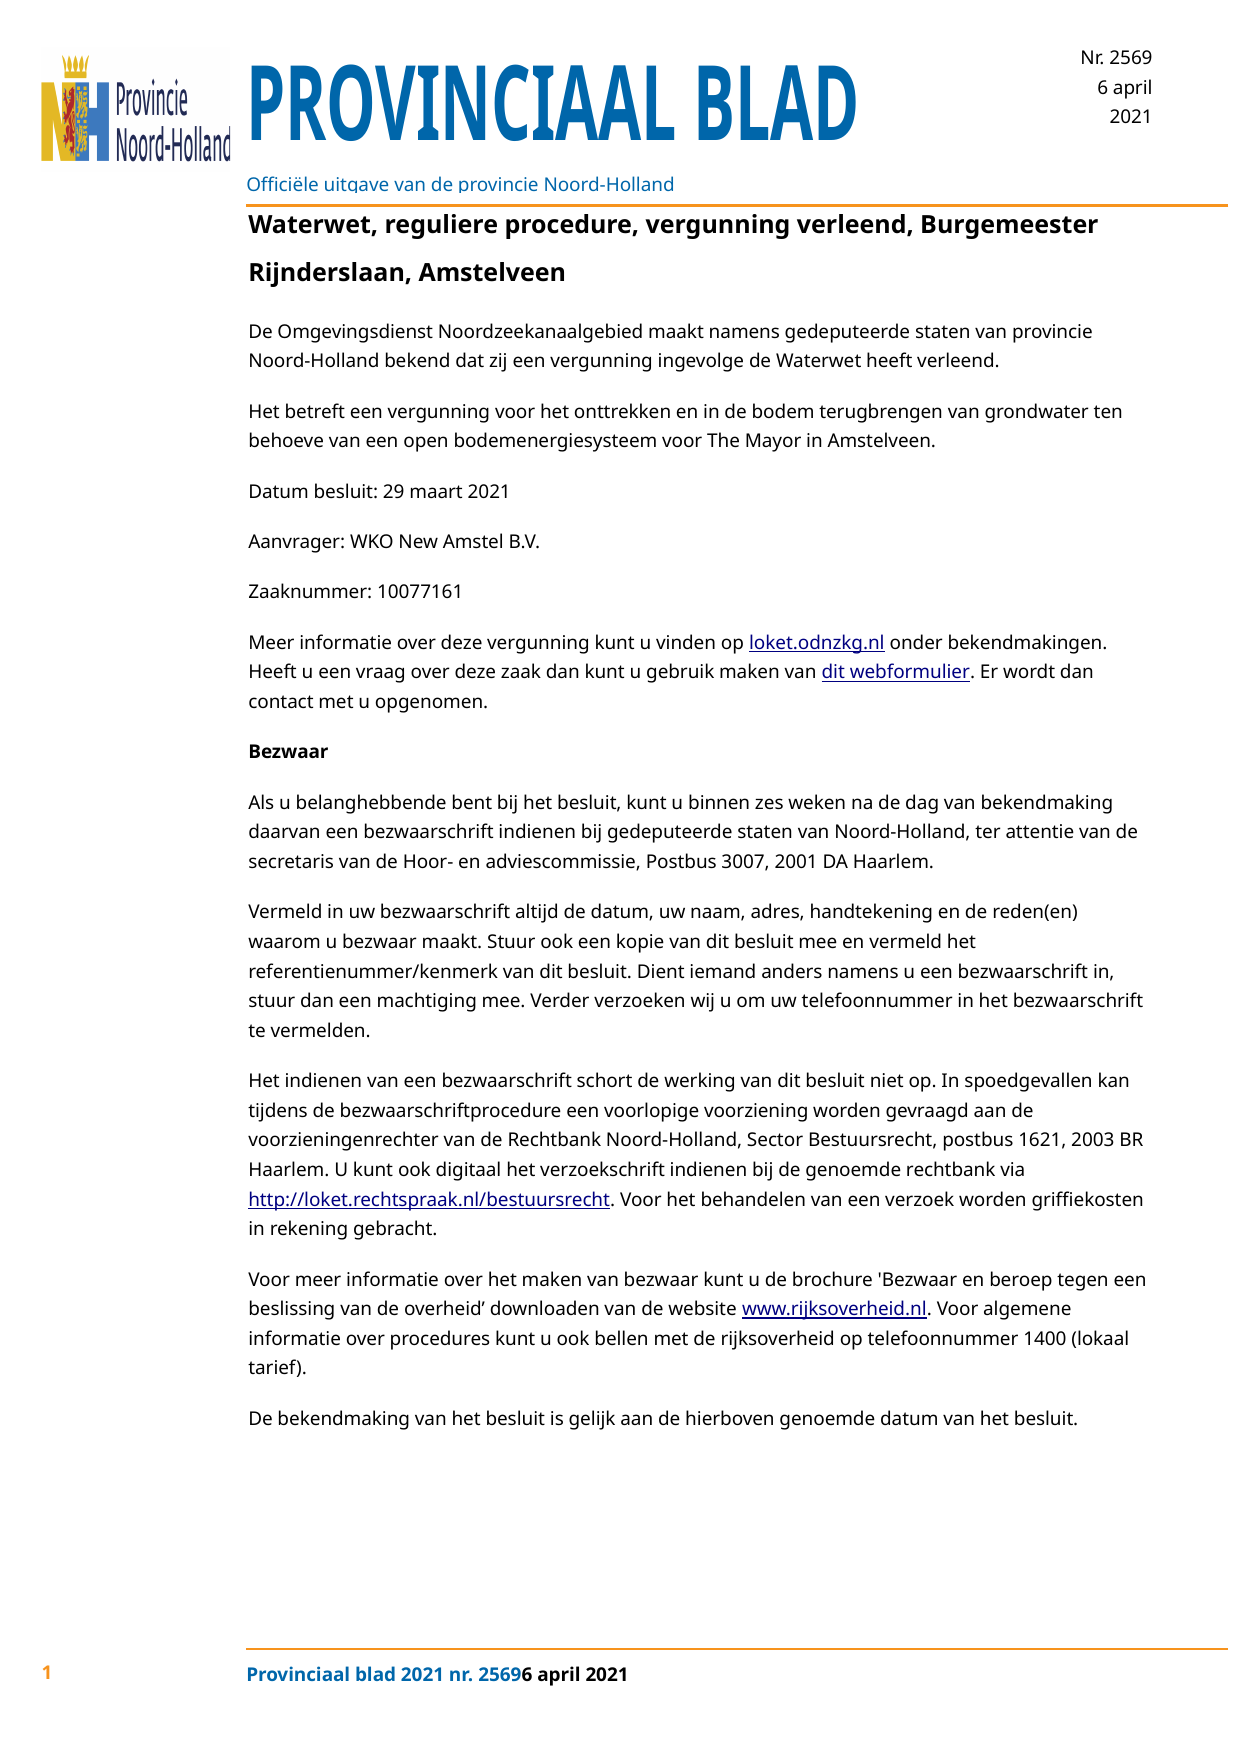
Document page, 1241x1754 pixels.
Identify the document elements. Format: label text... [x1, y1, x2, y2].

text De bekendmaking van het besluit is gelijk aan de hierboven genoemde datum van het besluit. [248, 1405, 1152, 1431]
text Zaaknummer: 10077161 [248, 579, 1152, 604]
picture [41, 47, 231, 172]
text Waterwet, reguliere procedure, vergunning verleend, Burgemeester Rijnderslaan, Amstelveen [248, 207, 1152, 288]
text Meer informatie over deze vergunning kunt u vinden op loket.odnzkg.nl onder bekendmakingen. Heeft u een vraag over deze zaak dan kunt u gebruik maken van dit webformulier. Er wordt dan contact met u opgenomen. [248, 629, 1152, 714]
text Het betreft een vergunning voor het onttrekken en in de bodem terugbrengen van grondwater ten behoeve van een open bodemenergiesysteem voor The Mayor in Amstelveen. [248, 398, 1152, 453]
text Datum besluit: 29 maart 2021 [248, 478, 1152, 504]
text Als u belanghebbende bent bij het besluit, kunt u binnen zes weken na de dag van bekendmaking daarvan een bezwaarschrift indienen bij gedeputeerde staten van Noord-Holland, ter attentie van de secretaris van de Hoor- en adviescommissie, Postbus 3007, 2001 DA Haarlem. [248, 789, 1152, 874]
text Aanvrager: WKO New Amstel B.V. [248, 528, 1152, 554]
text Het indienen van een bezwaarschrift schort de werking van dit besluit niet op. In spoedgevallen kan tijdens de bezwaarschriftprocedure een voorlopige voorziening worden gevraagd aan de voorzieningenrechter van de Rechtbank Noord-Holland, Sector Bestuursrecht, postbus 1621, 2003 BR Haarlem. U kunt ook digitaal het verzoekschrift indienen bij de genoemde rechtbank via http://loket.rechtspraak.nl/bestuursrecht. Voor het behandelen van een verzoek worden griffiekosten in rekening gebracht. [248, 1067, 1152, 1241]
text Voor meer informatie over het maken van bezwaar kunt u de brochure 'Bezwaar en beroep tegen een beslissing van de overheid’ downloaden van de website www.rijksoverheid.nl. Voor algemene informatie over procedures kunt u ook bellen met de rijksoverheid op telefoonnummer 1400 (lokaal tarief). [248, 1266, 1152, 1380]
text Vermeld in uw bezwaarschrift altijd de datum, uw naam, adres, handtekening en de reden(en) waarom u bezwaar maakt. Stuur ook een kopie van dit besluit mee en vermeld het referentienummer/kenmerk van dit besluit. Dient iemand anders namens u een bezwaarschrift in, stuur dan een machtiging mee. Verder verzoeken wij u om uw telefoonnummer in het bezwaarschrift te vermelden. [248, 899, 1152, 1043]
text Bezwaar [248, 739, 1152, 764]
text De Omgevingsdienst Noordzeekanaalgebied maakt namens gedeputeerde staten van provincie Noord-Holland bekend dat zij een vergunning ingevolge de Waterwet heeft verleend. [248, 318, 1152, 373]
